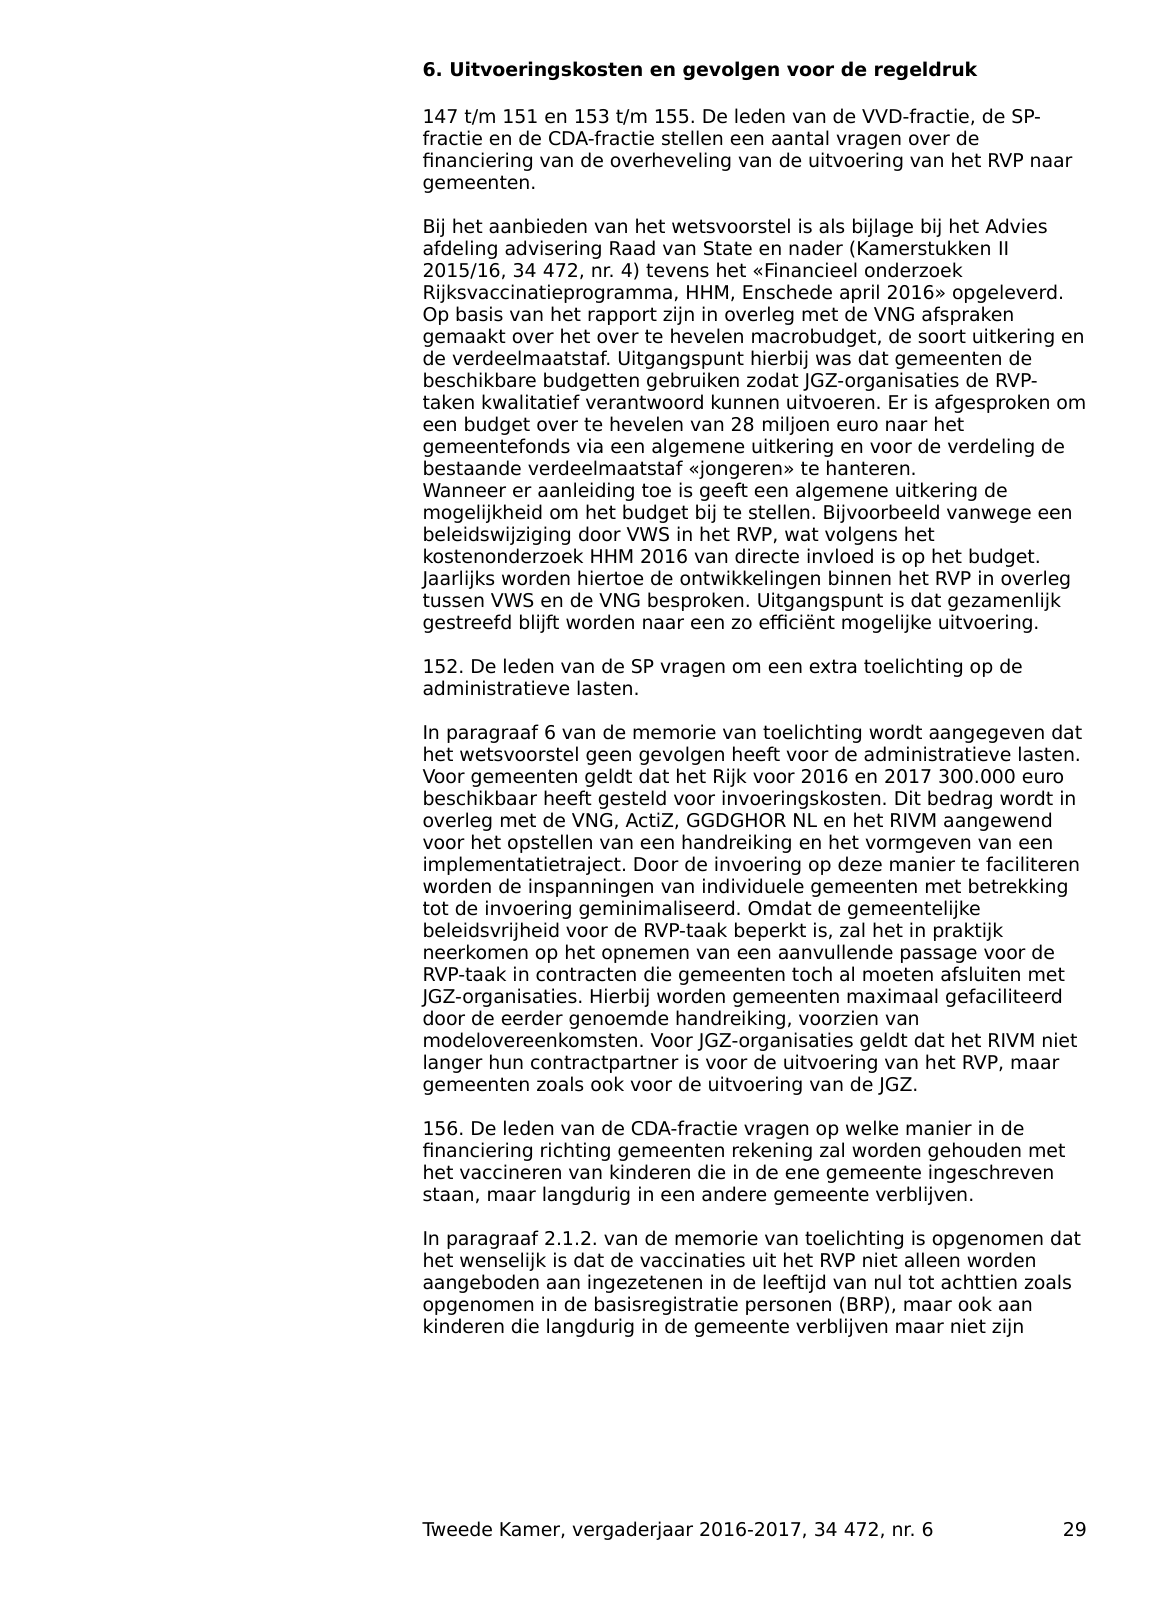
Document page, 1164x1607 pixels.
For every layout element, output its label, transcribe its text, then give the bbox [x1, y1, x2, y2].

text Wanneer er aanleiding toe is geeft een algemene uitkering de mogelijkheid om het budget bij te stellen. Bijvoorbeeld vanwege een beleidswijziging door VWS in het RVP, wat volgens het kostenonderzoek HHM 2016 van directe invloed is op het budget. Jaarlijks worden hiertoe de ontwikkelingen binnen het RVP in overleg tussen VWS en de VNG besproken. Uitgangspunt is dat gezamenlijk gestreefd blijft worden naar een zo efficiënt mogelijke uitvoering. [422, 480, 1087, 634]
text 156. De leden van de CDA-fractie vragen op welke manier in de financiering richting gemeenten rekening zal worden gehouden met het vaccineren van kinderen die in de ene gemeente ingeschreven staan, maar langdurig in een andere gemeente verblijven. [422, 1118, 1087, 1206]
text In paragraaf 2.1.2. van de memorie van toelichting is opgenomen dat het wenselijk is dat de vaccinaties uit het RVP niet alleen worden aangeboden aan ingezetenen in de leeftijd van nul tot achttien zoals opgenomen in de basisregistratie personen (BRP), maar ook aan kinderen die langdurig in de gemeente verblijven maar niet zijn [422, 1228, 1087, 1338]
text Bij het aanbieden van het wetsvoorstel is als bijlage bij het Advies afdeling advisering Raad van State en nader (Kamerstukken II 2015/16, 34 472, nr. 4) tevens het «Financieel onderzoek Rijksvaccinatieprogramma, HHM, Enschede april 2016» opgeleverd. Op basis van het rapport zijn in overleg met de VNG afspraken gemaakt over het over te hevelen macrobudget, de soort uitkering en de verdeelmaatstaf. Uitgangspunt hierbij was dat gemeenten de beschikbare budgetten gebruiken zodat JGZ-organisaties de RVP-taken kwalitatief verantwoord kunnen uitvoeren. Er is afgesproken om een budget over te hevelen van 28 miljoen euro naar het gemeentefonds via een algemene uitkering en voor de verdeling de bestaande verdeelmaatstaf «jongeren» te hanteren. [422, 216, 1087, 480]
text 152. De leden van de SP vragen om een extra toelichting op de administratieve lasten. [422, 656, 1087, 700]
text 147 t/m 151 en 153 t/m 155. De leden van de VVD-fractie, de SP-fractie en de CDA-fractie stellen een aantal vragen over de financiering van de overheveling van de uitvoering van het RVP naar gemeenten. [422, 106, 1087, 194]
subtitle 6. Uitvoeringskosten en gevolgen voor de regeldruk [422, 59, 1087, 81]
text In paragraaf 6 van de memorie van toelichting wordt aangegeven dat het wetsvoorstel geen gevolgen heeft voor de administratieve lasten. Voor gemeenten geldt dat het Rijk voor 2016 en 2017 300.000 euro beschikbaar heeft gesteld voor invoeringskosten. Dit bedrag wordt in overleg met de VNG, ActiZ, GGDGHOR NL en het RIVM aangewend voor het opstellen van een handreiking en het vormgeven van een implementatietraject. Door de invoering op deze manier te faciliteren worden de inspanningen van individuele gemeenten met betrekking tot de invoering geminimaliseerd. Omdat de gemeentelijke beleidsvrijheid voor de RVP-taak beperkt is, zal het in praktijk neerkomen op het opnemen van een aanvullende passage voor de RVP-taak in contracten die gemeenten toch al moeten afsluiten met JGZ-organisaties. Hierbij worden gemeenten maximaal gefaciliteerd door de eerder genoemde handreiking, voorzien van modelovereenkomsten. Voor JGZ-organisaties geldt dat het RIVM niet langer hun contractpartner is voor de uitvoering van het RVP, maar gemeenten zoals ook voor de uitvoering van de JGZ. [422, 722, 1087, 1096]
